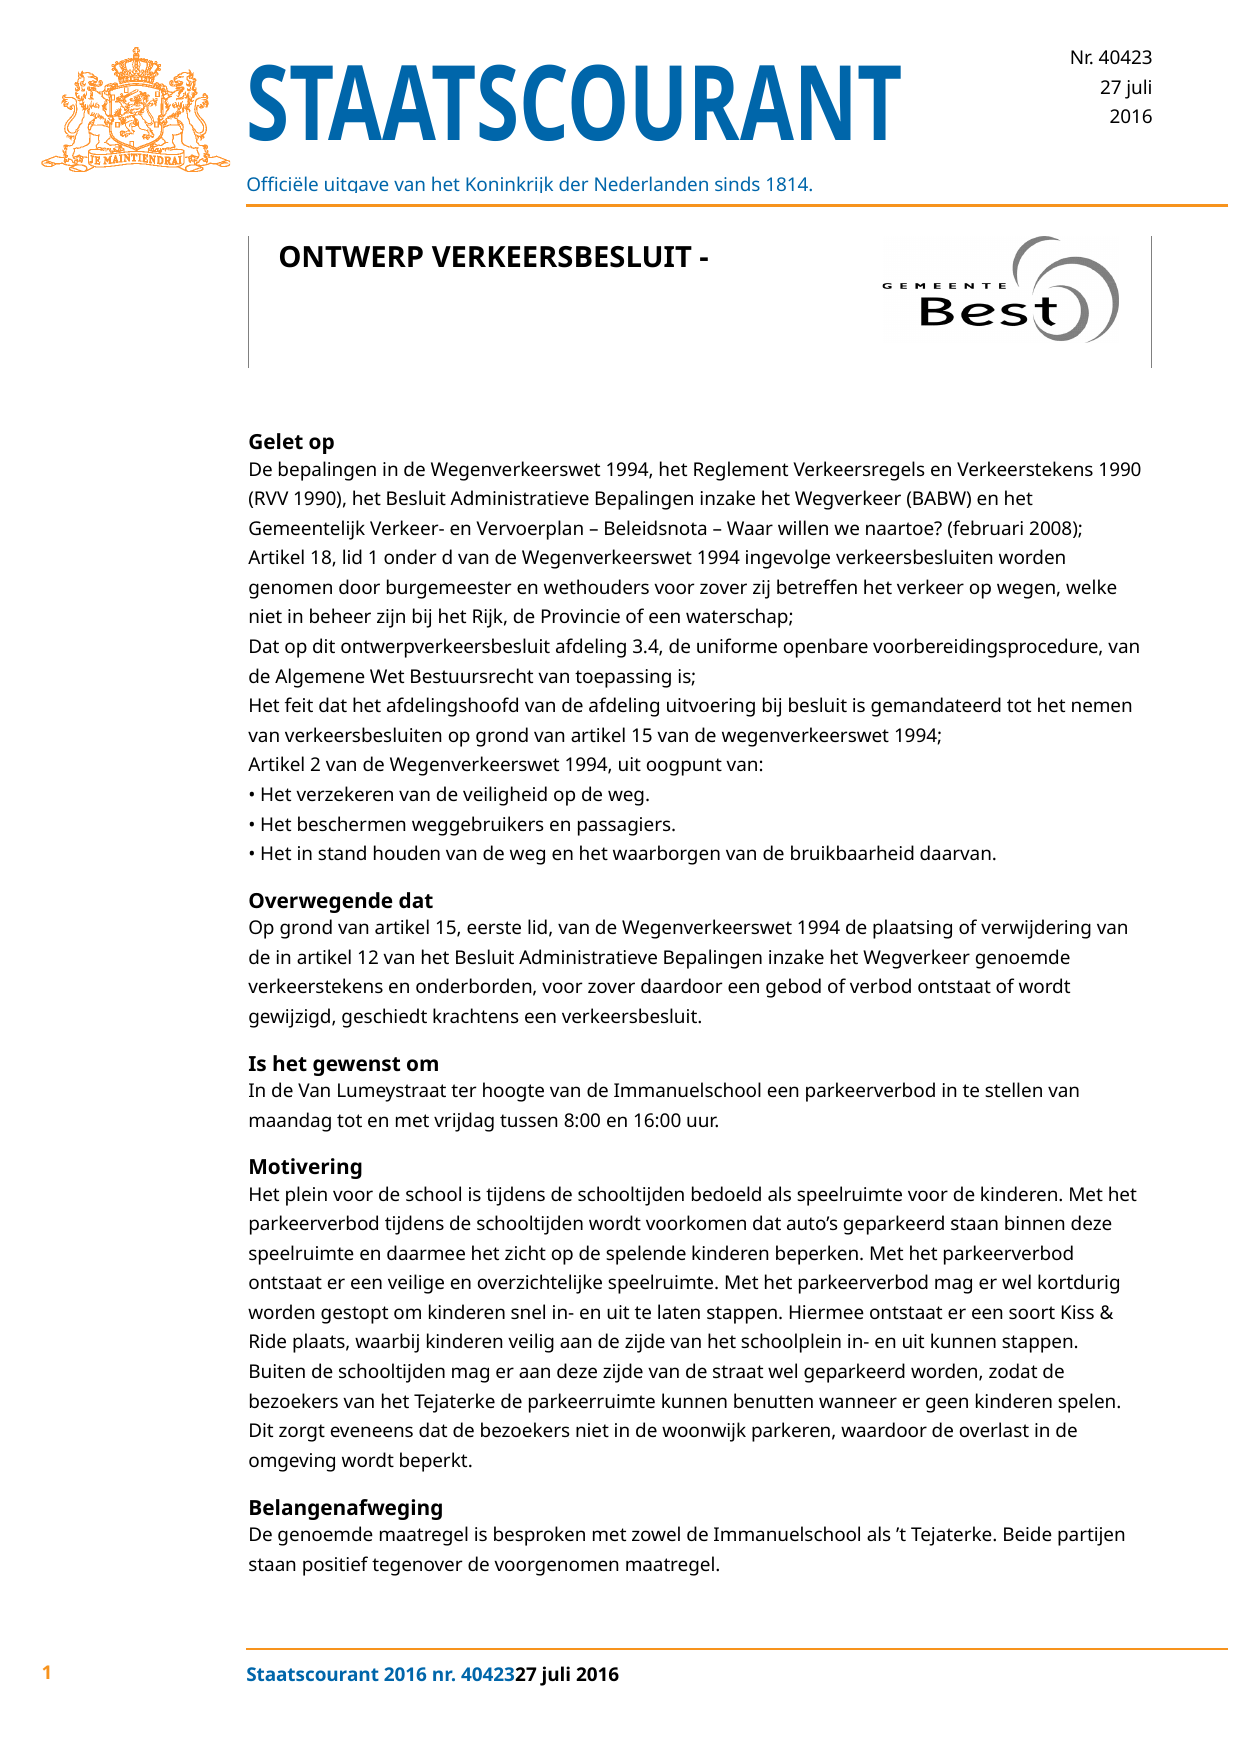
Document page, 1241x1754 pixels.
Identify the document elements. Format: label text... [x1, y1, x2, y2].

text Het plein voor de school is tijdens de schooltijden bedoeld als speelruimte voor de kinderen. Met het parkeerverbod tijdens de schooltijden wordt voorkomen dat auto’s geparkeerd staan binnen deze speelruimte en daarmee het zicht op de spelende kinderen beperken. Met het parkeerverbod ontstaat er een veilige en overzichtelijke speelruimte. Met het parkeerverbod mag er wel kortdurig worden gestopt om kinderen snel in- en uit te laten stappen. Hiermee ontstaat er een soort Kiss & Ride plaats, waarbij kinderen veilig aan de zijde van het schoolplein in- en uit kunnen stappen. [248, 1181, 1152, 1354]
table_header [1119, 236, 1151, 342]
text Artikel 2 van de Wegenverkeerswet 1994, uit oogpunt van: [248, 752, 1152, 777]
text Artikel 18, lid 1 onder d van de Wegenverkeerswet 1994 ingevolge verkeersbesluiten worden genomen door burgemeester en wethouders voor zover zij betreffen het verkeer op wegen, welke niet in beheer zijn bij het Rijk, de Provincie of een waterschap; [248, 544, 1152, 629]
text De bepalingen in de Wegenverkeerswet 1994, het Reglement Verkeersregels en Verkeerstekens 1990 (RVV 1990), het Besluit Administratieve Bepalingen inzake het Wegverkeer (BABW) en het Gemeentelijk Verkeer- en Vervoerplan – Beleidsnota – Waar willen we naartoe? (februari 2008); [248, 456, 1152, 541]
text Is het gewenst om [248, 1049, 1152, 1077]
text De genoemde maatregel is besproken met zowel de Immanuelschool als ’t Tejaterke. Beide partijen staan positief tegenover de voorgenomen maatregel. [248, 1521, 1152, 1576]
text Dat op dit ontwerpverkeersbesluit afdeling 3.4, de uniforme openbare voorbereidingsprocedure, van de Algemene Wet Bestuursrecht van toepassing is; [248, 633, 1152, 688]
table_header [850, 236, 882, 342]
text Buiten de schooltijden mag er aan deze zijde van de straat wel geparkeerd worden, zodat de bezoekers van het Tejaterke de parkeerruimte kunnen benutten wanneer er geen kinderen spelen. Dit zorgt eveneens dat de bezoekers niet in de woonwijk parkeren, waardoor de overlast in de omgeving wordt beperkt. [248, 1358, 1152, 1473]
table_header ONTWERP VERKEERSBESLUIT - [249, 236, 850, 368]
text • Het beschermen weggebruikers en passagiers. [248, 811, 1152, 836]
text Belangenafweging [248, 1493, 1152, 1521]
text Gelet op [248, 427, 1152, 456]
text Overwegende dat [248, 886, 1152, 914]
text In de Van Lumeystraat ter hoogte van de Immanuelschool een parkeerverbod in te stellen van maandag tot en met vrijdag tussen 8:00 en 16:00 uur. [248, 1077, 1152, 1132]
text Het feit dat het afdelingshoofd van de afdeling uitvoering bij besluit is gemandateerd tot het nemen van verkeersbesluiten op grond van artikel 15 van de wegenverkeerswet 1994; [248, 692, 1152, 748]
text • Het verzekeren van de veiligheid op de weg. [248, 781, 1152, 807]
text • Het in stand houden van de weg en het waarborgen van de bruikbaarheid daarvan. [248, 840, 1152, 866]
picture [41, 47, 231, 172]
picture [882, 236, 1119, 343]
text Motivering [248, 1152, 1152, 1181]
table_header [850, 343, 1151, 368]
text Op grond van artikel 15, eerste lid, van de Wegenverkeerswet 1994 de plaatsing of verwijdering van de in artikel 12 van het Besluit Administratieve Bepalingen inzake het Wegverkeer genoemde verkeerstekens en onderborden, voor zover daardoor een gebod of verbod ontstaat of wordt gewijzigd, geschiedt krachtens een verkeersbesluit. [248, 914, 1152, 1029]
